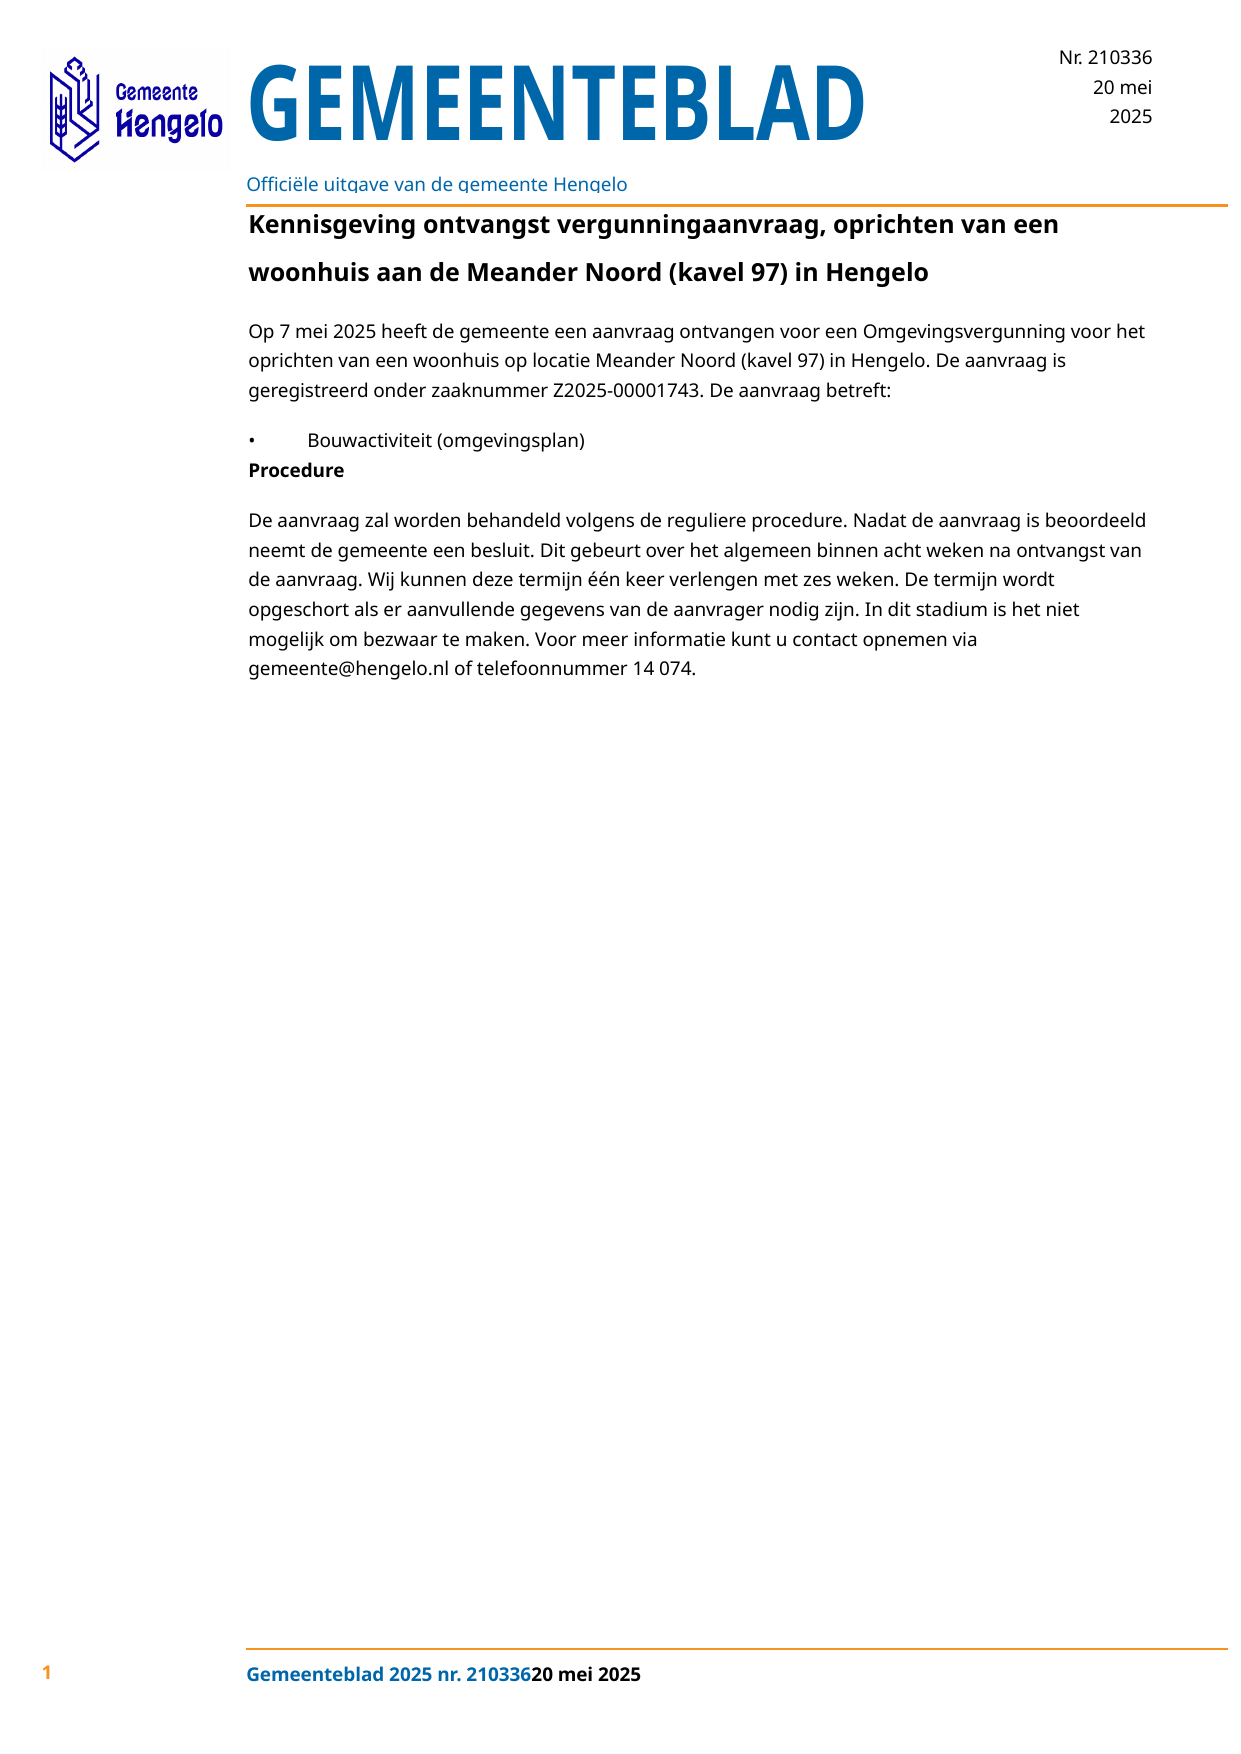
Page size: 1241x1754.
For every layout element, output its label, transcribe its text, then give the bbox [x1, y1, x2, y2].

list Bouwactiviteit (omgevingsplan) [248, 427, 1152, 453]
text De aanvraag zal worden behandeld volgens de reguliere procedure. Nadat de aanvraag is beoordeeld neemt de gemeente een besluit. Dit gebeurt over het algemeen binnen acht weken na ontvangst van de aanvraag. Wij kunnen deze termijn één keer verlengen met zes weken. De termijn wordt opgeschort als er aanvullende gegevens van de aanvrager nodig zijn. In dit stadium is het niet mogelijk om bezwaar te maken. Voor meer informatie kunt u contact opnemen via gemeente@hengelo.nl of telefoonnummer 14 074. [248, 507, 1152, 681]
text Procedure [248, 457, 1152, 483]
picture [41, 47, 231, 172]
text Kennisgeving ontvangst vergunningaanvraag, oprichten van een woonhuis aan de Meander Noord (kavel 97) in Hengelo [248, 207, 1152, 288]
text Op 7 mei 2025 heeft de gemeente een aanvraag ontvangen voor een Omgevingsvergunning voor het oprichten van een woonhuis op locatie Meander Noord (kavel 97) in Hengelo. De aanvraag is geregistreerd onder zaaknummer Z2025-00001743. De aanvraag betreft: [248, 318, 1152, 403]
